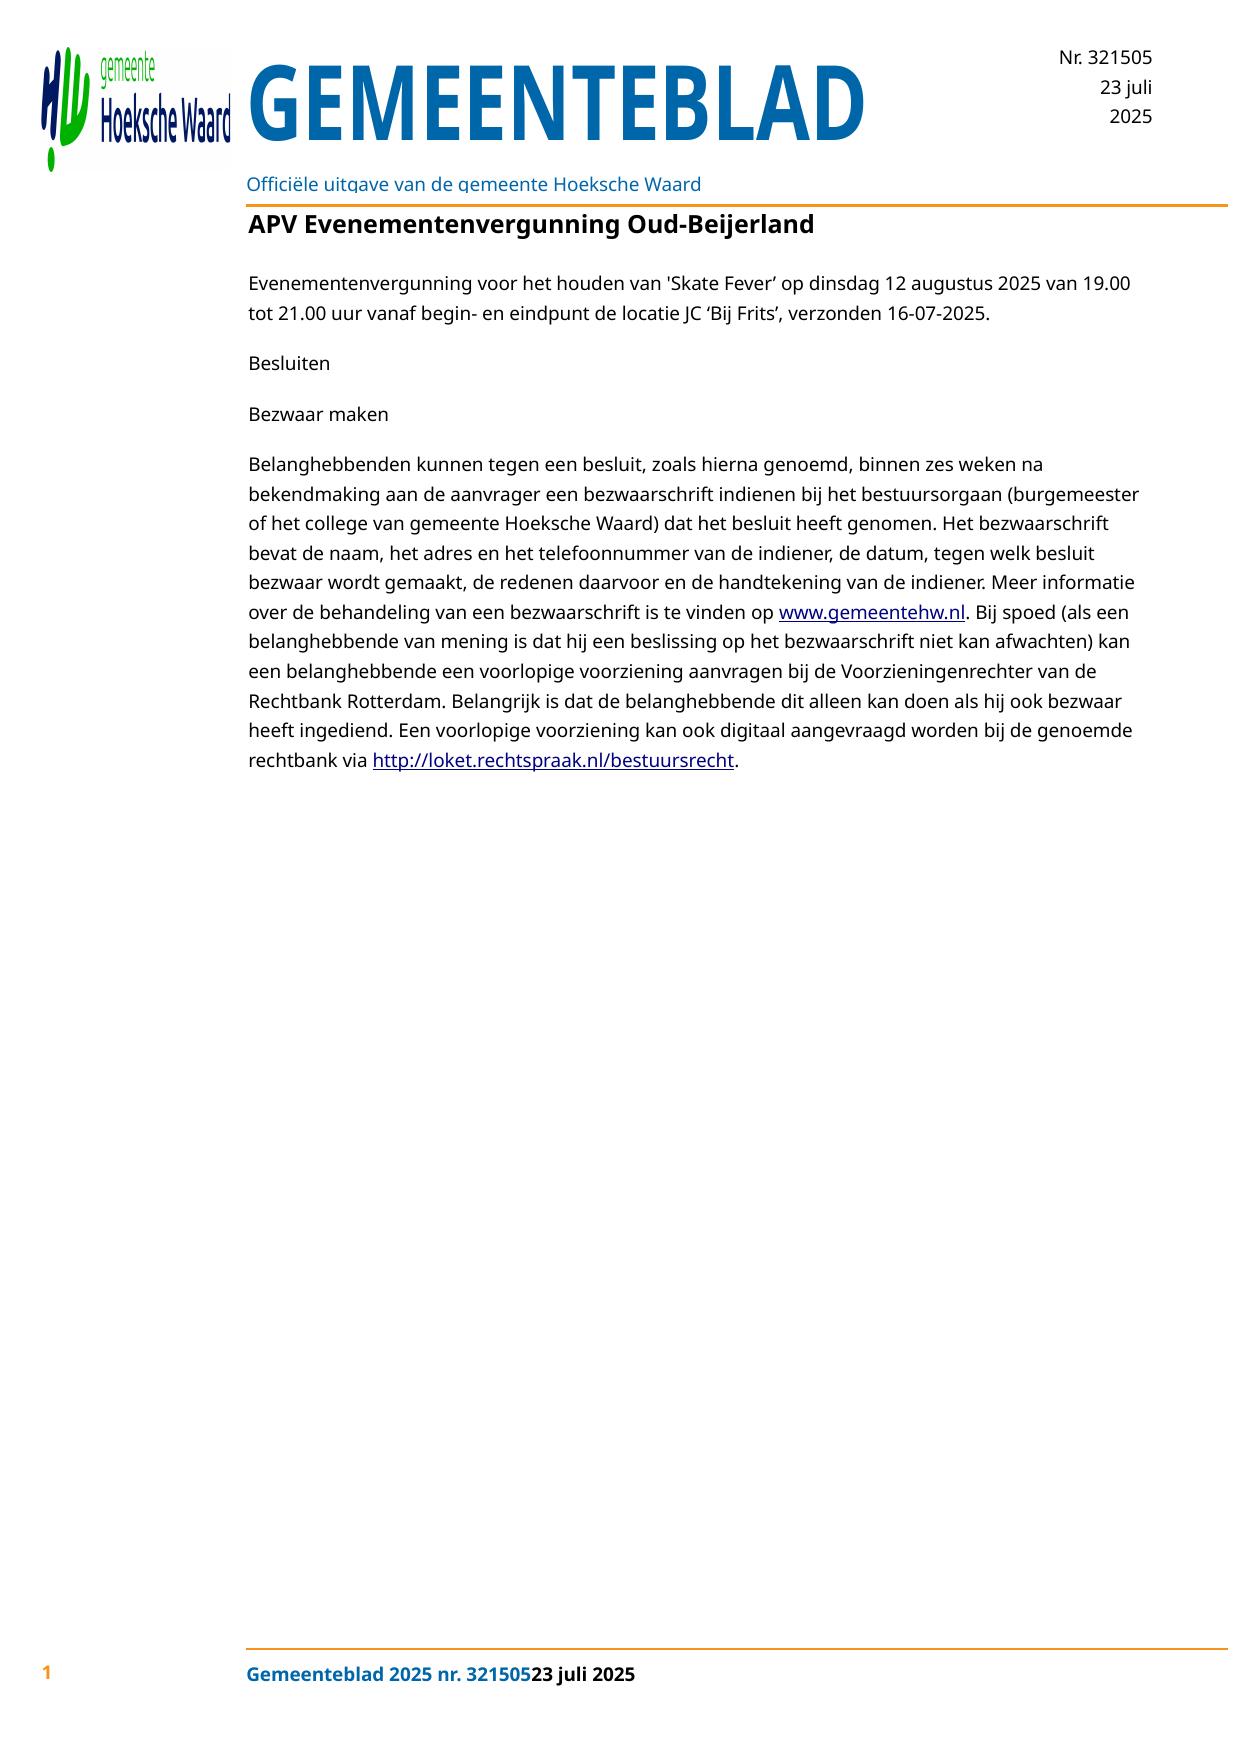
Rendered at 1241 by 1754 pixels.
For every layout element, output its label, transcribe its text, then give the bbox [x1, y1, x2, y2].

text Besluiten [248, 350, 1152, 376]
picture [41, 47, 231, 172]
text APV Evenementenvergunning Oud-Beijerland [248, 207, 1152, 241]
text Evenementenvergunning voor het houden van 'Skate Fever’ op dinsdag 12 augustus 2025 van 19.00 tot 21.00 uur vanaf begin- en eindpunt de locatie JC ‘Bij Frits’, verzonden 16-07-2025. [248, 270, 1152, 326]
text Belanghebbenden kunnen tegen een besluit, zoals hierna genoemd, binnen zes weken na bekendmaking aan de aanvrager een bezwaarschrift indienen bij het bestuursorgaan (burgemeester of het college van gemeente Hoeksche Waard) dat het besluit heeft genomen. Het bezwaarschrift bevat de naam, het adres en het telefoonnummer van de indiener, de datum, tegen welk besluit bezwaar wordt gemaakt, de redenen daarvoor en de handtekening van de indiener. Meer informatie over de behandeling van een bezwaarschrift is te vinden op www.gemeentehw.nl. Bij spoed (als een belanghebbende van mening is dat hij een beslissing op het bezwaarschrift niet kan afwachten) kan een belanghebbende een voorlopige voorziening aanvragen bij de Voorzieningenrechter van de Rechtbank Rotterdam. Belangrijk is dat de belanghebbende dit alleen kan doen als hij ook bezwaar heeft ingediend. Een voorlopige voorziening kan ook digitaal aangevraagd worden bij de genoemde rechtbank via http://loket.rechtspraak.nl/bestuursrecht. [248, 451, 1152, 773]
text Bezwaar maken [248, 401, 1152, 426]
